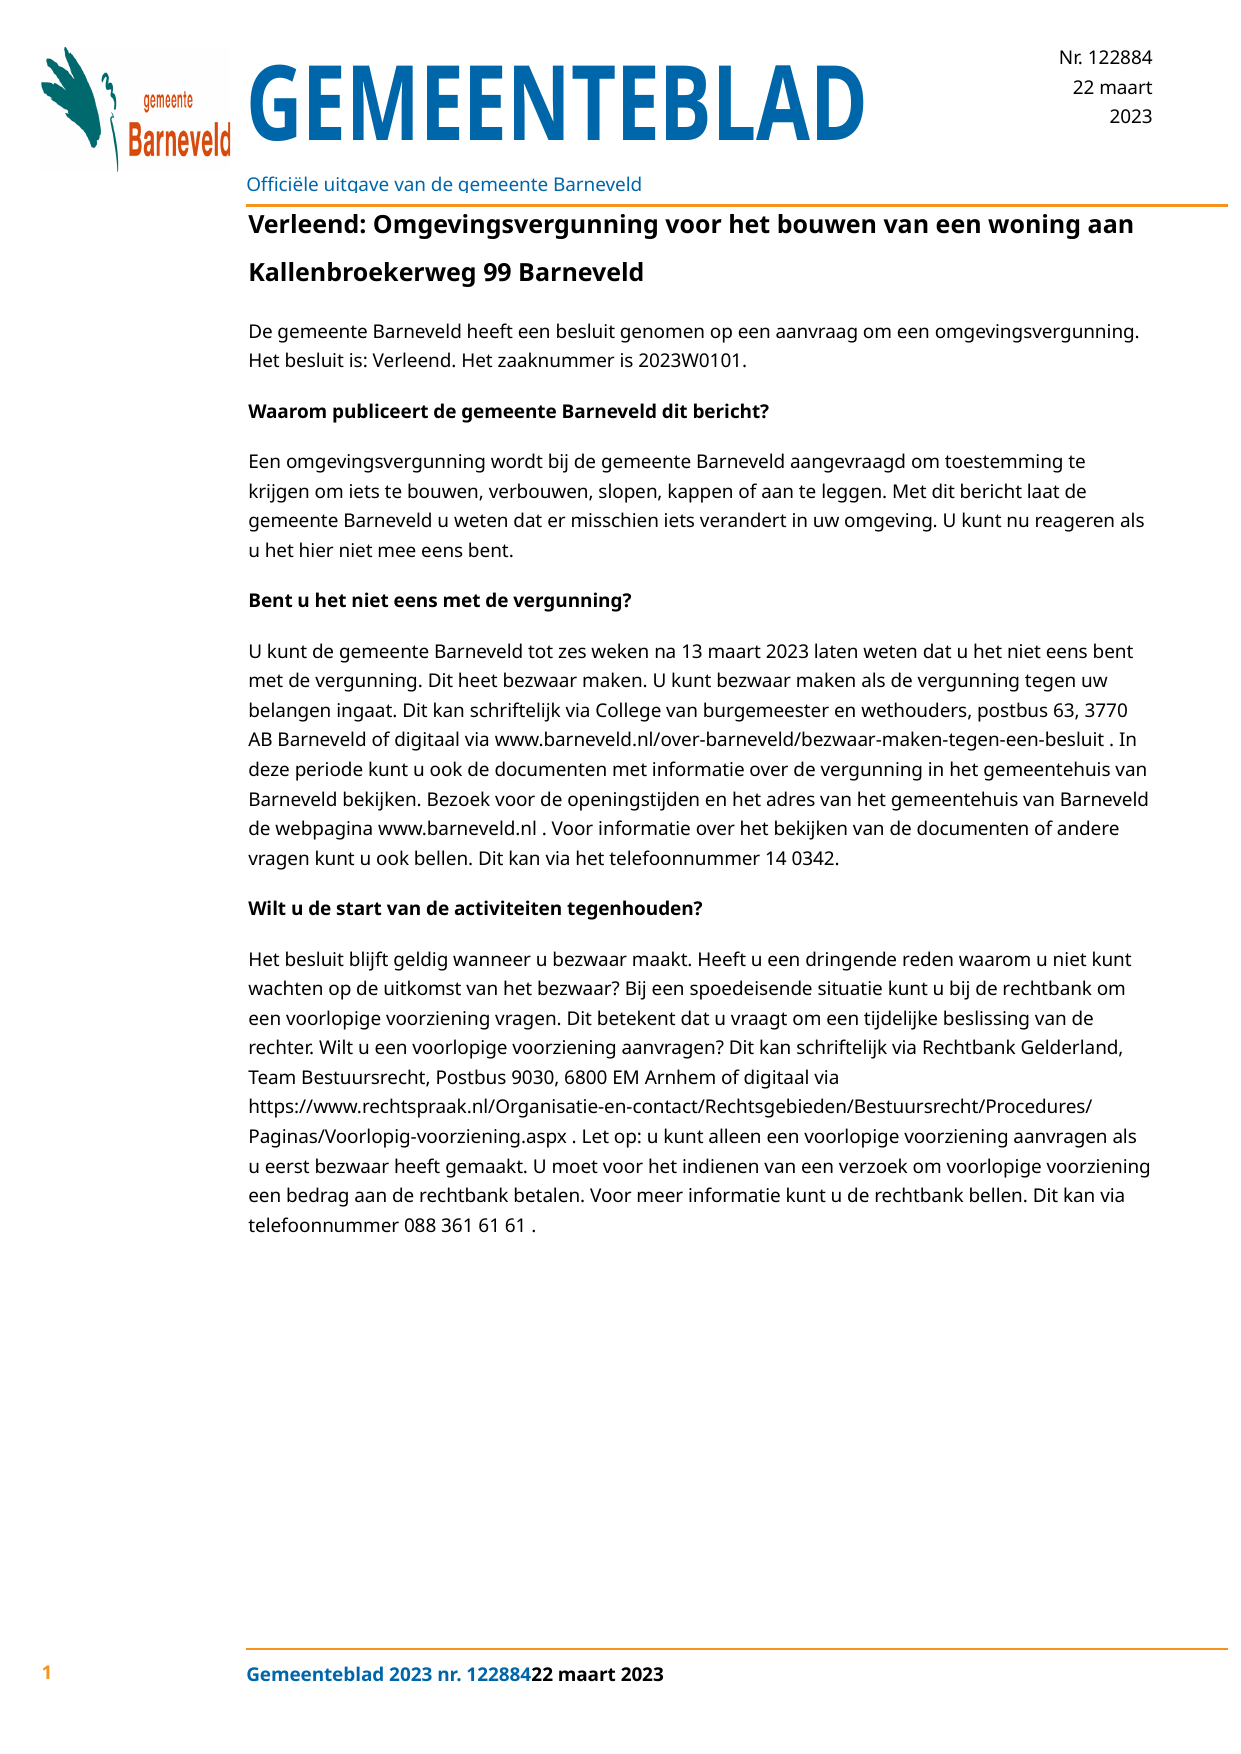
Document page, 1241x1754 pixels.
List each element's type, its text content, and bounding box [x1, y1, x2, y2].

text Een omgevingsvergunning wordt bij de gemeente Barneveld aangevraagd om toestemming te krijgen om iets te bouwen, verbouwen, slopen, kappen of aan te leggen. Met dit bericht laat de gemeente Barneveld u weten dat er misschien iets verandert in uw omgeving. U kunt nu reageren als u het hier niet mee eens bent. [248, 448, 1152, 563]
text Bent u het niet eens met de vergunning? [248, 587, 1152, 613]
picture [41, 47, 231, 172]
text De gemeente Barneveld heeft een besluit genomen op een aanvraag om een omgevingsvergunning. Het besluit is: Verleend. Het zaaknummer is 2023W0101. [248, 318, 1152, 373]
text Verleend: Omgevingsvergunning voor het bouwen van een woning aan Kallenbroekerweg 99 Barneveld [248, 207, 1152, 288]
text Wilt u de start van de activiteiten tegenhouden? [248, 895, 1152, 921]
text U kunt de gemeente Barneveld tot zes weken na 13 maart 2023 laten weten dat u het niet eens bent met de vergunning. Dit heet bezwaar maken. U kunt bezwaar maken als de vergunning tegen uw belangen ingaat. Dit kan schriftelijk via College van burgemeester en wethouders, postbus 63, 3770 AB Barneveld of digitaal via www.barneveld.nl/over-barneveld/bezwaar-maken-tegen-een-besluit . In deze periode kunt u ook de documenten met informatie over de vergunning in het gemeentehuis van Barneveld bekijken. Bezoek voor de openingstijden en het adres van het gemeentehuis van Barneveld de webpagina www.barneveld.nl . Voor informatie over het bekijken van de documenten of andere vragen kunt u ook bellen. Dit kan via het telefoonnummer 14 0342. [248, 638, 1152, 871]
text Het besluit blijft geldig wanneer u bezwaar maakt. Heeft u een dringende reden waarom u niet kunt wachten op de uitkomst van het bezwaar? Bij een spoedeisende situatie kunt u bij de rechtbank om een voorlopige voorziening vragen. Dit betekent dat u vraagt om een tijdelijke beslissing van de rechter. Wilt u een voorlopige voorziening aanvragen? Dit kan schriftelijk via Rechtbank Gelderland, Team Bestuursrecht, Postbus 9030, 6800 EM Arnhem of digitaal via https://www.rechtspraak.nl/Organisatie-en-contact/Rechtsgebieden/Bestuursrecht/Procedures/Paginas/Voorlopig-voorziening.aspx . Let op: u kunt alleen een voorlopige voorziening aanvragen als u eerst bezwaar heeft gemaakt. U moet voor het indienen van een verzoek om voorlopige voorziening een bedrag aan de rechtbank betalen. Voor meer informatie kunt u de rechtbank bellen. Dit kan via telefoonnummer 088 361 61 61 . [248, 946, 1152, 1238]
text Waarom publiceert de gemeente Barneveld dit bericht? [248, 398, 1152, 424]
